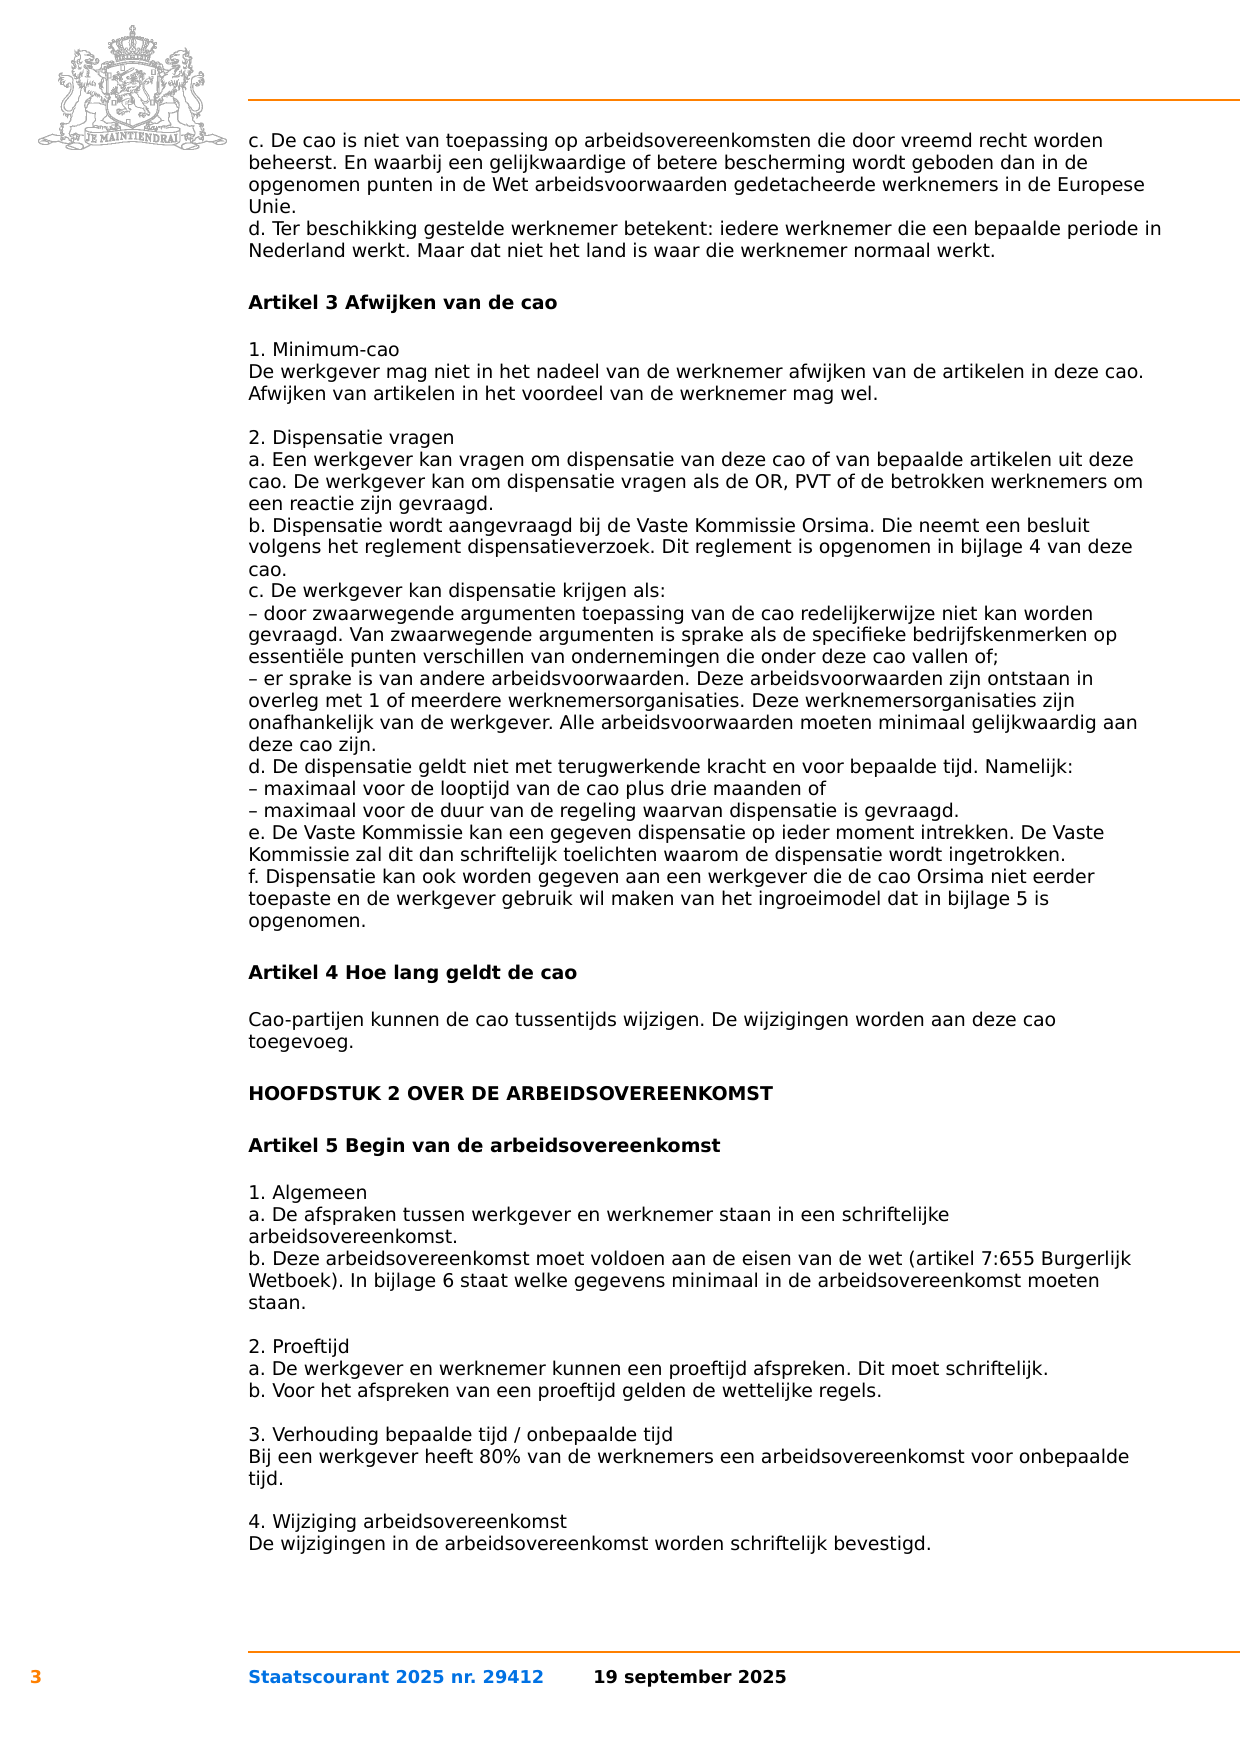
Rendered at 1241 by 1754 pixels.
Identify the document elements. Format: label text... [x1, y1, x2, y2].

text 2. Dispensatie vragen [248, 427, 1163, 448]
text b. Voor het afspreken van een proeftijd gelden de wettelijke regels. [248, 1380, 1163, 1402]
subtitle Artikel 5 Begin van de arbeidsovereenkomst [248, 1135, 1163, 1157]
text Cao-partijen kunnen de cao tussentijds wijzigen. De wijzigingen worden aan deze cao toegevoeg. [248, 1009, 1163, 1053]
text – maximaal voor de looptijd van de cao plus drie maanden of [248, 778, 1163, 800]
text a. Een werkgever kan vragen om dispensatie van deze cao of van bepaalde artikelen uit deze cao. De werkgever kan om dispensatie vragen als de OR, PVT of de betrokken werknemers om een reactie zijn gevraagd. [248, 448, 1163, 514]
text 2. Proeftijd [248, 1336, 1163, 1358]
text 1. Algemeen [248, 1182, 1163, 1204]
text d. De dispensatie geldt niet met terugwerkende kracht en voor bepaalde tijd. Namelijk: [248, 756, 1163, 778]
text De wijzigingen in de arbeidsovereenkomst worden schriftelijk bevestigd. [248, 1533, 1163, 1555]
text f. Dispensatie kan ook worden gegeven aan een werkgever die de cao Orsima niet eerder toepaste en de werkgever gebruik wil maken van het ingroeimodel dat in bijlage 5 is opgenomen. [248, 866, 1163, 932]
text e. De Vaste Kommissie kan een gegeven dispensatie op ieder moment intrekken. De Vaste Kommissie zal dit dan schriftelijk toelichten waarom de dispensatie wordt ingetrokken. [248, 822, 1163, 866]
text c. De cao is niet van toepassing op arbeidsovereenkomsten die door vreemd recht worden beheerst. En waarbij een gelijkwaardige of betere bescherming wordt geboden dan in de opgenomen punten in de Wet arbeidsvoorwaarden gedetacheerde werknemers in de Europese Unie. [248, 130, 1163, 218]
text d. Ter beschikking gestelde werknemer betekent: iedere werknemer die een bepaalde periode in Nederland werkt. Maar dat niet het land is waar die werknemer normaal werkt. [248, 218, 1163, 262]
subtitle HOOFDSTUK 2 OVER DE ARBEIDSOVEREENKOMST [248, 1083, 1163, 1105]
text a. De afspraken tussen werkgever en werknemer staan in een schriftelijke arbeidsovereenkomst. [248, 1204, 1163, 1248]
text – maximaal voor de duur van de regeling waarvan dispensatie is gevraagd. [248, 800, 1163, 822]
text 1. Minimum-cao [248, 339, 1163, 361]
text b. Deze arbeidsovereenkomst moet voldoen aan de eisen van de wet (artikel 7:655 Burgerlijk Wetboek). In bijlage 6 staat welke gegevens minimaal in de arbeidsovereenkomst moeten staan. [248, 1248, 1163, 1314]
subtitle Artikel 3 Afwijken van de cao [248, 292, 1163, 314]
text 4. Wijziging arbeidsovereenkomst [248, 1511, 1163, 1533]
text De werkgever mag niet in het nadeel van de werknemer afwijken van de artikelen in deze cao. Afwijken van artikelen in het voordeel van de werknemer mag wel. [248, 361, 1163, 405]
text a. De werkgever en werknemer kunnen een proeftijd afspreken. Dit moet schriftelijk. [248, 1358, 1163, 1380]
text c. De werkgever kan dispensatie krijgen als: [248, 580, 1163, 602]
subtitle Artikel 4 Hoe lang geldt de cao [248, 962, 1163, 984]
text 3. Verhouding bepaalde tijd / onbepaalde tijd [248, 1423, 1163, 1446]
text Bij een werkgever heeft 80% van de werknemers een arbeidsovereenkomst voor onbepaalde tijd. [248, 1446, 1163, 1489]
text – er sprake is van andere arbeidsvoorwaarden. Deze arbeidsvoorwaarden zijn ontstaan in overleg met 1 of meerdere werknemersorganisaties. Deze werknemersorganisaties zijn onafhankelijk van de werkgever. Alle arbeidsvoorwaarden moeten minimaal gelijkwaardig aan deze cao zijn. [248, 668, 1163, 756]
text – door zwaarwegende argumenten toepassing van de cao redelijkerwijze niet kan worden gevraagd. Van zwaarwegende argumenten is sprake als de specifieke bedrijfskenmerken op essentiële punten verschillen van ondernemingen die onder deze cao vallen of; [248, 602, 1163, 668]
text b. Dispensatie wordt aangevraagd bij de Vaste Kommissie Orsima. Die neemt een besluit volgens het reglement dispensatieverzoek. Dit reglement is opgenomen in bijlage 4 van deze cao. [248, 514, 1163, 580]
picture [38, 25, 227, 150]
